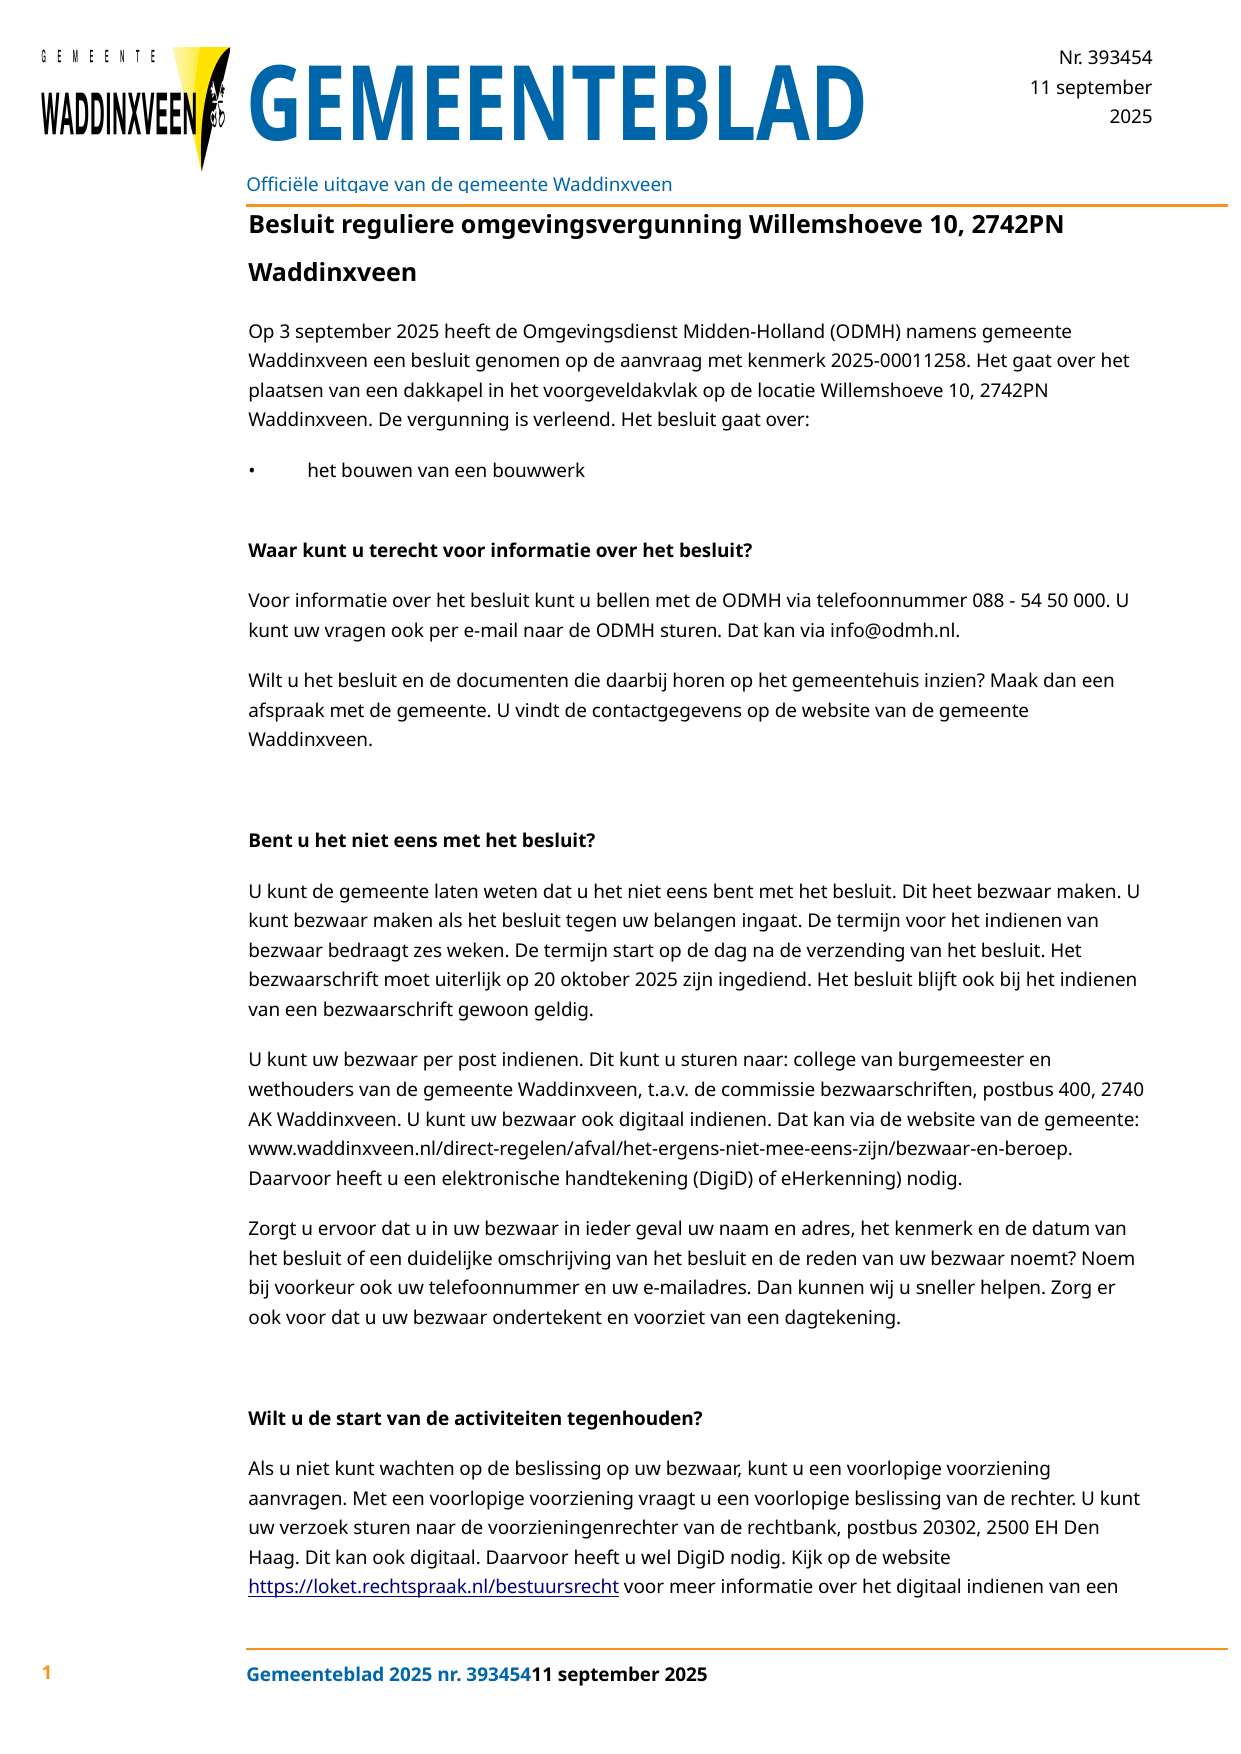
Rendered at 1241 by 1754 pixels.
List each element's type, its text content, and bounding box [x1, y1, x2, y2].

text U kunt uw bezwaar per post indienen. Dit kunt u sturen naar: college van burgemeester en wethouders van de gemeente Waddinxveen, t.a.v. de commissie bezwaarschriften, postbus 400, 2740 AK Waddinxveen. U kunt uw bezwaar ook digitaal indienen. Dat kan via de website van de gemeente: www.waddinxveen.nl/direct-regelen/afval/het-ergens-niet-mee-eens-zijn/bezwaar-en-beroep. Daarvoor heeft u een elektronische handtekening (DigiD) of eHerkenning) nodig. [248, 1047, 1152, 1191]
text U kunt de gemeente laten weten dat u het niet eens bent met het besluit. Dit heet bezwaar maken. U kunt bezwaar maken als het besluit tegen uw belangen ingaat. De termijn voor het indienen van bezwaar bedraagt zes weken. De termijn start op de dag na de verzending van het besluit. Het bezwaarschrift moet uiterlijk op 20 oktober 2025 zijn ingediend. Het besluit blijft ook bij het indienen van een bezwaarschrift gewoon geldig. [248, 878, 1152, 1022]
text Als u niet kunt wachten op de beslissing op uw bezwaar, kunt u een voorlopige voorziening aanvragen. Met een voorlopige voorziening vraagt u een voorlopige beslissing van de rechter. U kunt uw verzoek sturen naar de voorzieningenrechter van de rechtbank, postbus 20302, 2500 EH Den Haag. Dit kan ook digitaal. Daarvoor heeft u wel DigiD nodig. Kijk op de website https://loket.rechtspraak.nl/bestuursrecht voor meer informatie over het digitaal indienen van een [248, 1455, 1152, 1599]
text Voor informatie over het besluit kunt u bellen met de ODMH via telefoonnummer 088 - 54 50 000. U kunt uw vragen ook per e-mail naar de ODMH sturen. Dat kan via info@odmh.nl. [248, 587, 1152, 643]
text Wilt u de start van de activiteiten tegenhouden? [248, 1405, 1152, 1431]
text Bent u het niet eens met het besluit? [248, 827, 1152, 853]
list het bouwen van een bouwwerk [248, 457, 1152, 483]
text Zorgt u ervoor dat u in uw bezwaar in ieder geval uw naam en adres, het kenmerk en de datum van het besluit of een duidelijke omschrijving van het besluit en de reden van uw bezwaar noemt? Noem bij voorkeur ook uw telefoonnummer en uw e-mailadres. Dan kunnen wij u sneller helpen. Zorg er ook voor dat u uw bezwaar ondertekent en voorziet van een dagtekening. [248, 1215, 1152, 1330]
picture [41, 47, 231, 172]
text Waar kunt u terecht voor informatie over het besluit? [248, 537, 1152, 563]
text Op 3 september 2025 heeft de Omgevingsdienst Midden-Holland (ODMH) namens gemeente Waddinxveen een besluit genomen op de aanvraag met kenmerk 2025-00011258. Het gaat over het plaatsen van een dakkapel in het voorgeveldakvlak op de locatie Willemshoeve 10, 2742PN Waddinxveen. De vergunning is verleend. Het besluit gaat over: [248, 318, 1152, 432]
text Besluit reguliere omgevingsvergunning Willemshoeve 10, 2742PN Waddinxveen [248, 207, 1152, 288]
text Wilt u het besluit en de documenten die daarbij horen op het gemeentehuis inzien? Maak dan een afspraak met de gemeente. U vindt de contactgegevens op de website van de gemeente Waddinxveen. [248, 667, 1152, 752]
